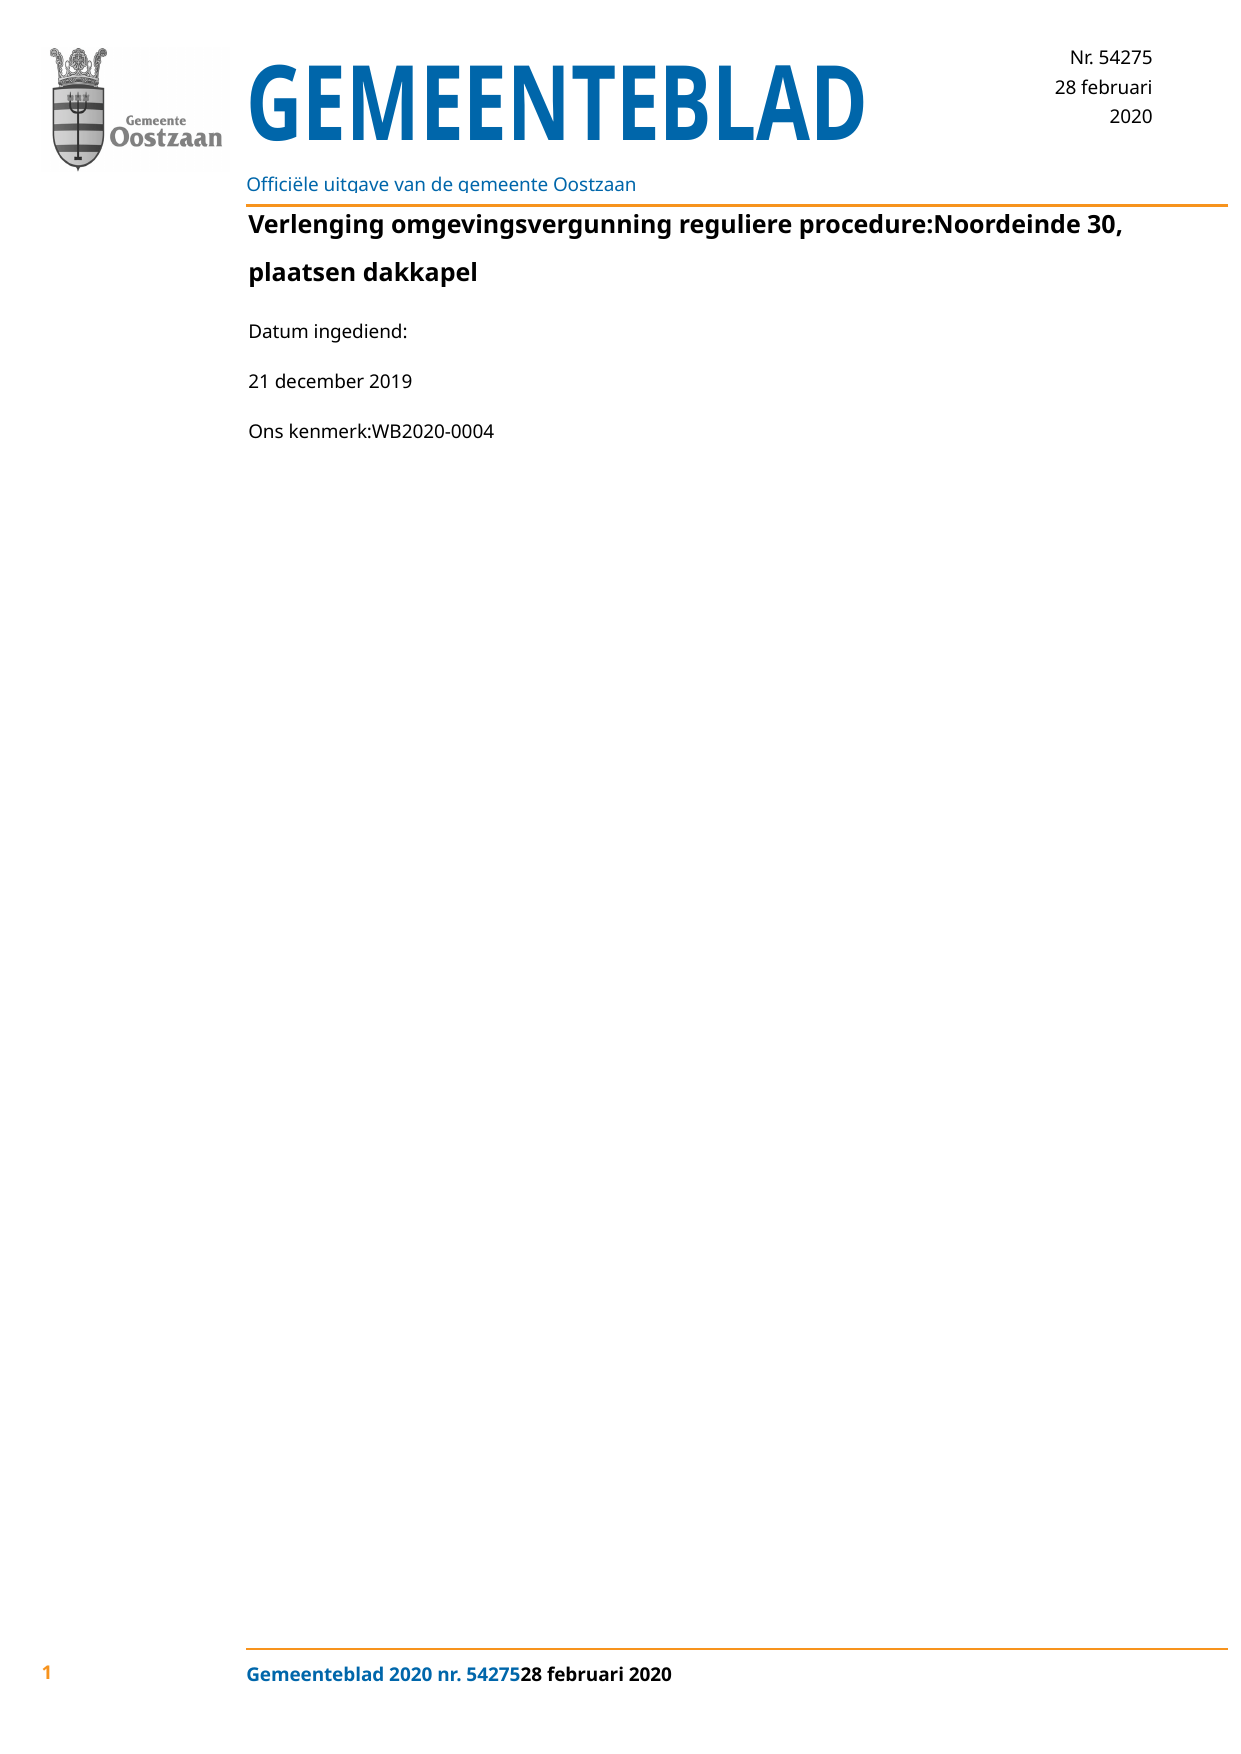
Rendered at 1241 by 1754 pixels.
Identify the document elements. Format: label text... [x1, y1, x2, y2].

text Datum ingediend: [248, 318, 1152, 344]
picture [41, 47, 231, 172]
text Verlenging omgevingsvergunning reguliere procedure:Noordeinde 30, plaatsen dakkapel [248, 207, 1152, 288]
text Ons kenmerk:WB2020-0004 [248, 419, 1152, 444]
text 21 december 2019 [248, 368, 1152, 394]
